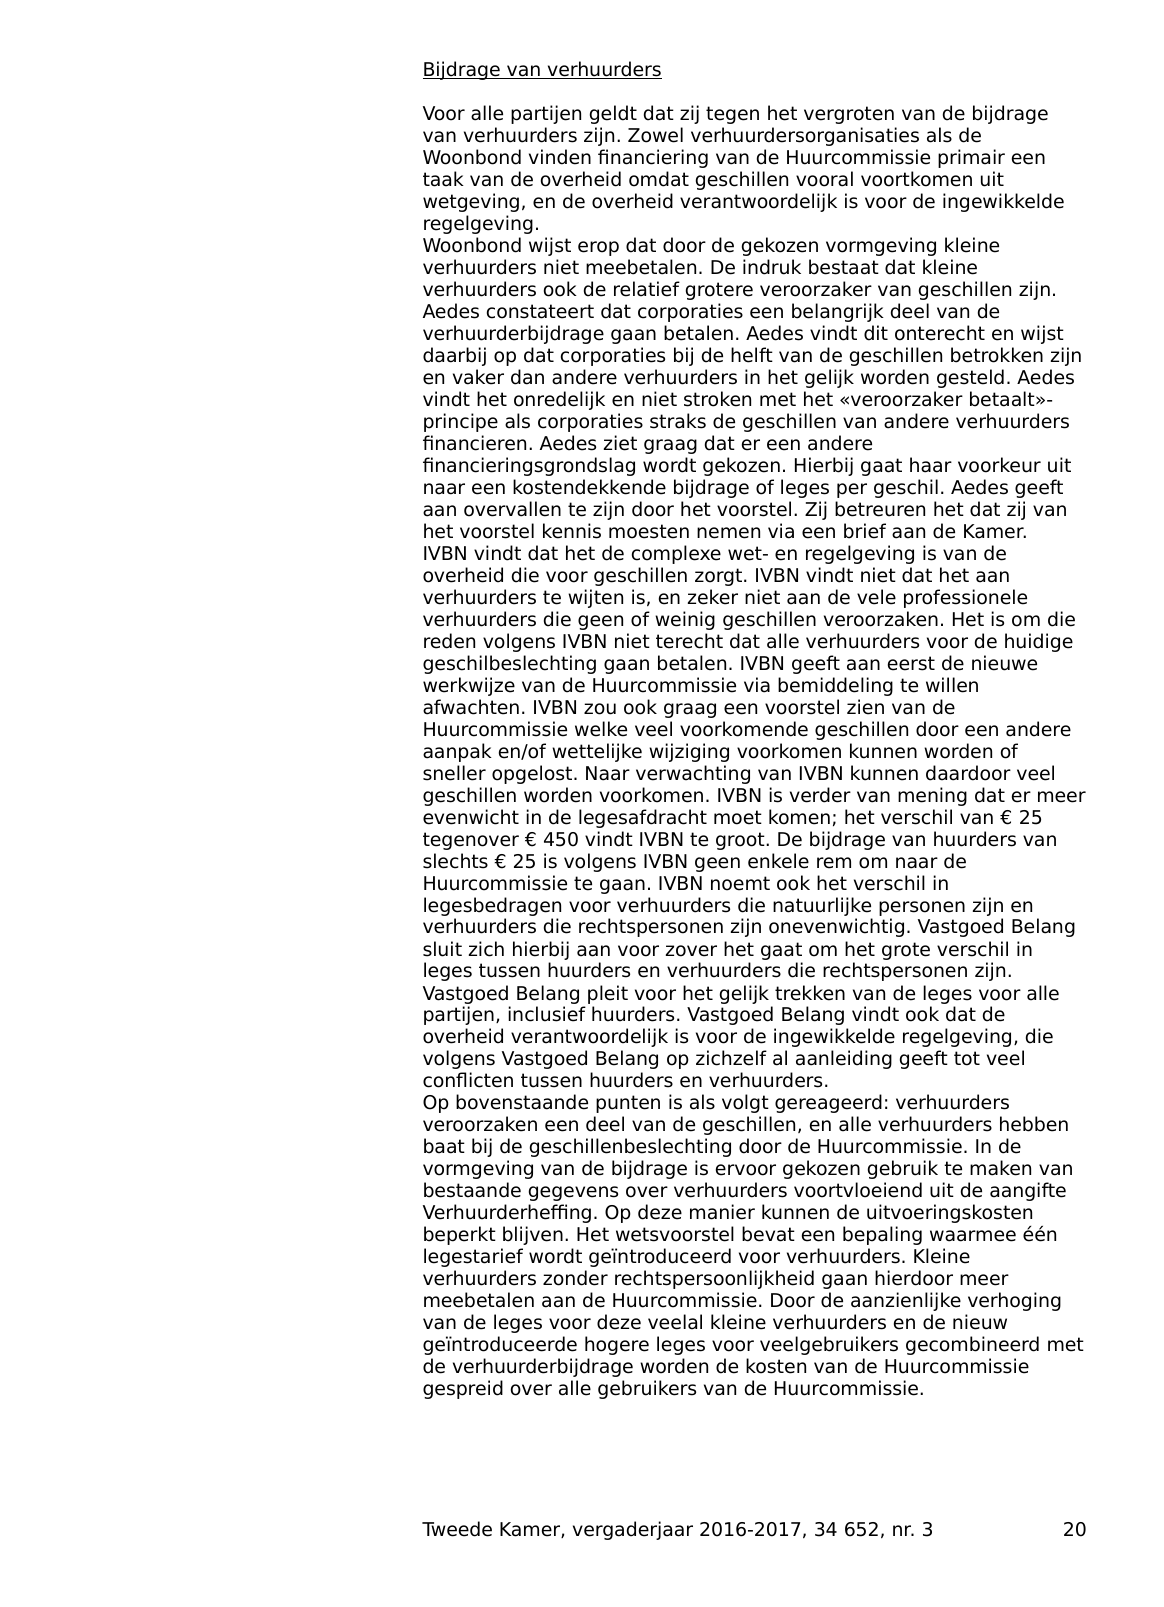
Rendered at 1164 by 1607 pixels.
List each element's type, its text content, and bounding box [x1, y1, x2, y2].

text Voor alle partijen geldt dat zij tegen het vergroten van de bijdrage van verhuurders zijn. Zowel verhuurdersorganisaties als de Woonbond vinden financiering van de Huurcommissie primair een taak van de overheid omdat geschillen vooral voortkomen uit wetgeving, en de overheid verantwoordelijk is voor de ingewikkelde regelgeving. [422, 103, 1087, 235]
text Op bovenstaande punten is als volgt gereageerd: verhuurders veroorzaken een deel van de geschillen, en alle verhuurders hebben baat bij de geschillenbeslechting door de Huurcommissie. In de vormgeving van de bijdrage is ervoor gekozen gebruik te maken van bestaande gegevens over verhuurders voortvloeiend uit de aangifte Verhuurderheffing. Op deze manier kunnen de uitvoeringskosten beperkt blijven. Het wetsvoorstel bevat een bepaling waarmee één legestarief wordt geïntroduceerd voor verhuurders. Kleine verhuurders zonder rechtspersoonlijkheid gaan hierdoor meer meebetalen aan de Huurcommissie. Door de aanzienlijke verhoging van de leges voor deze veelal kleine verhuurders en de nieuw geïntroduceerde hogere leges voor veelgebruikers gecombineerd met de verhuurderbijdrage worden de kosten van de Huurcommissie gespreid over alle gebruikers van de Huurcommissie. [422, 1092, 1087, 1400]
text Aedes constateert dat corporaties een belangrijk deel van de verhuurderbijdrage gaan betalen. Aedes vindt dit onterecht en wijst daarbij op dat corporaties bij de helft van de geschillen betrokken zijn en vaker dan andere verhuurders in het gelijk worden gesteld. Aedes vindt het onredelijk en niet stroken met het «veroorzaker betaalt»-principe als corporaties straks de geschillen van andere verhuurders financieren. Aedes ziet graag dat er een andere financieringsgrondslag wordt gekozen. Hierbij gaat haar voorkeur uit naar een kostendekkende bijdrage of leges per geschil. Aedes geeft aan overvallen te zijn door het voorstel. Zij betreuren het dat zij van het voorstel kennis moesten nemen via een brief aan de Kamer. [422, 301, 1087, 543]
text Woonbond wijst erop dat door de gekozen vormgeving kleine verhuurders niet meebetalen. De indruk bestaat dat kleine verhuurders ook de relatief grotere veroorzaker van geschillen zijn. [422, 235, 1087, 301]
subtitle Bijdrage van verhuurders [422, 59, 1087, 81]
text IVBN vindt dat het de complexe wet- en regelgeving is van de overheid die voor geschillen zorgt. IVBN vindt niet dat het aan verhuurders te wijten is, en zeker niet aan de vele professionele verhuurders die geen of weinig geschillen veroorzaken. Het is om die reden volgens IVBN niet terecht dat alle verhuurders voor de huidige geschilbeslechting gaan betalen. IVBN geeft aan eerst de nieuwe werkwijze van de Huurcommissie via bemiddeling te willen afwachten. IVBN zou ook graag een voorstel zien van de Huurcommissie welke veel voorkomende geschillen door een andere aanpak en/of wettelijke wijziging voorkomen kunnen worden of sneller opgelost. Naar verwachting van IVBN kunnen daardoor veel geschillen worden voorkomen. IVBN is verder van mening dat er meer evenwicht in de legesafdracht moet komen; het verschil van € 25 tegenover € 450 vindt IVBN te groot. De bijdrage van huurders van slechts € 25 is volgens IVBN geen enkele rem om naar de Huurcommissie te gaan. IVBN noemt ook het verschil in legesbedragen voor verhuurders die natuurlijke personen zijn en verhuurders die rechtspersonen zijn onevenwichtig. Vastgoed Belang sluit zich hierbij aan voor zover het gaat om het grote verschil in leges tussen huurders en verhuurders die rechtspersonen zijn. Vastgoed Belang pleit voor het gelijk trekken van de leges voor alle partijen, inclusief huurders. Vastgoed Belang vindt ook dat de overheid verantwoordelijk is voor de ingewikkelde regelgeving, die volgens Vastgoed Belang op zichzelf al aanleiding geeft tot veel conflicten tussen huurders en verhuurders. [422, 543, 1087, 1092]
